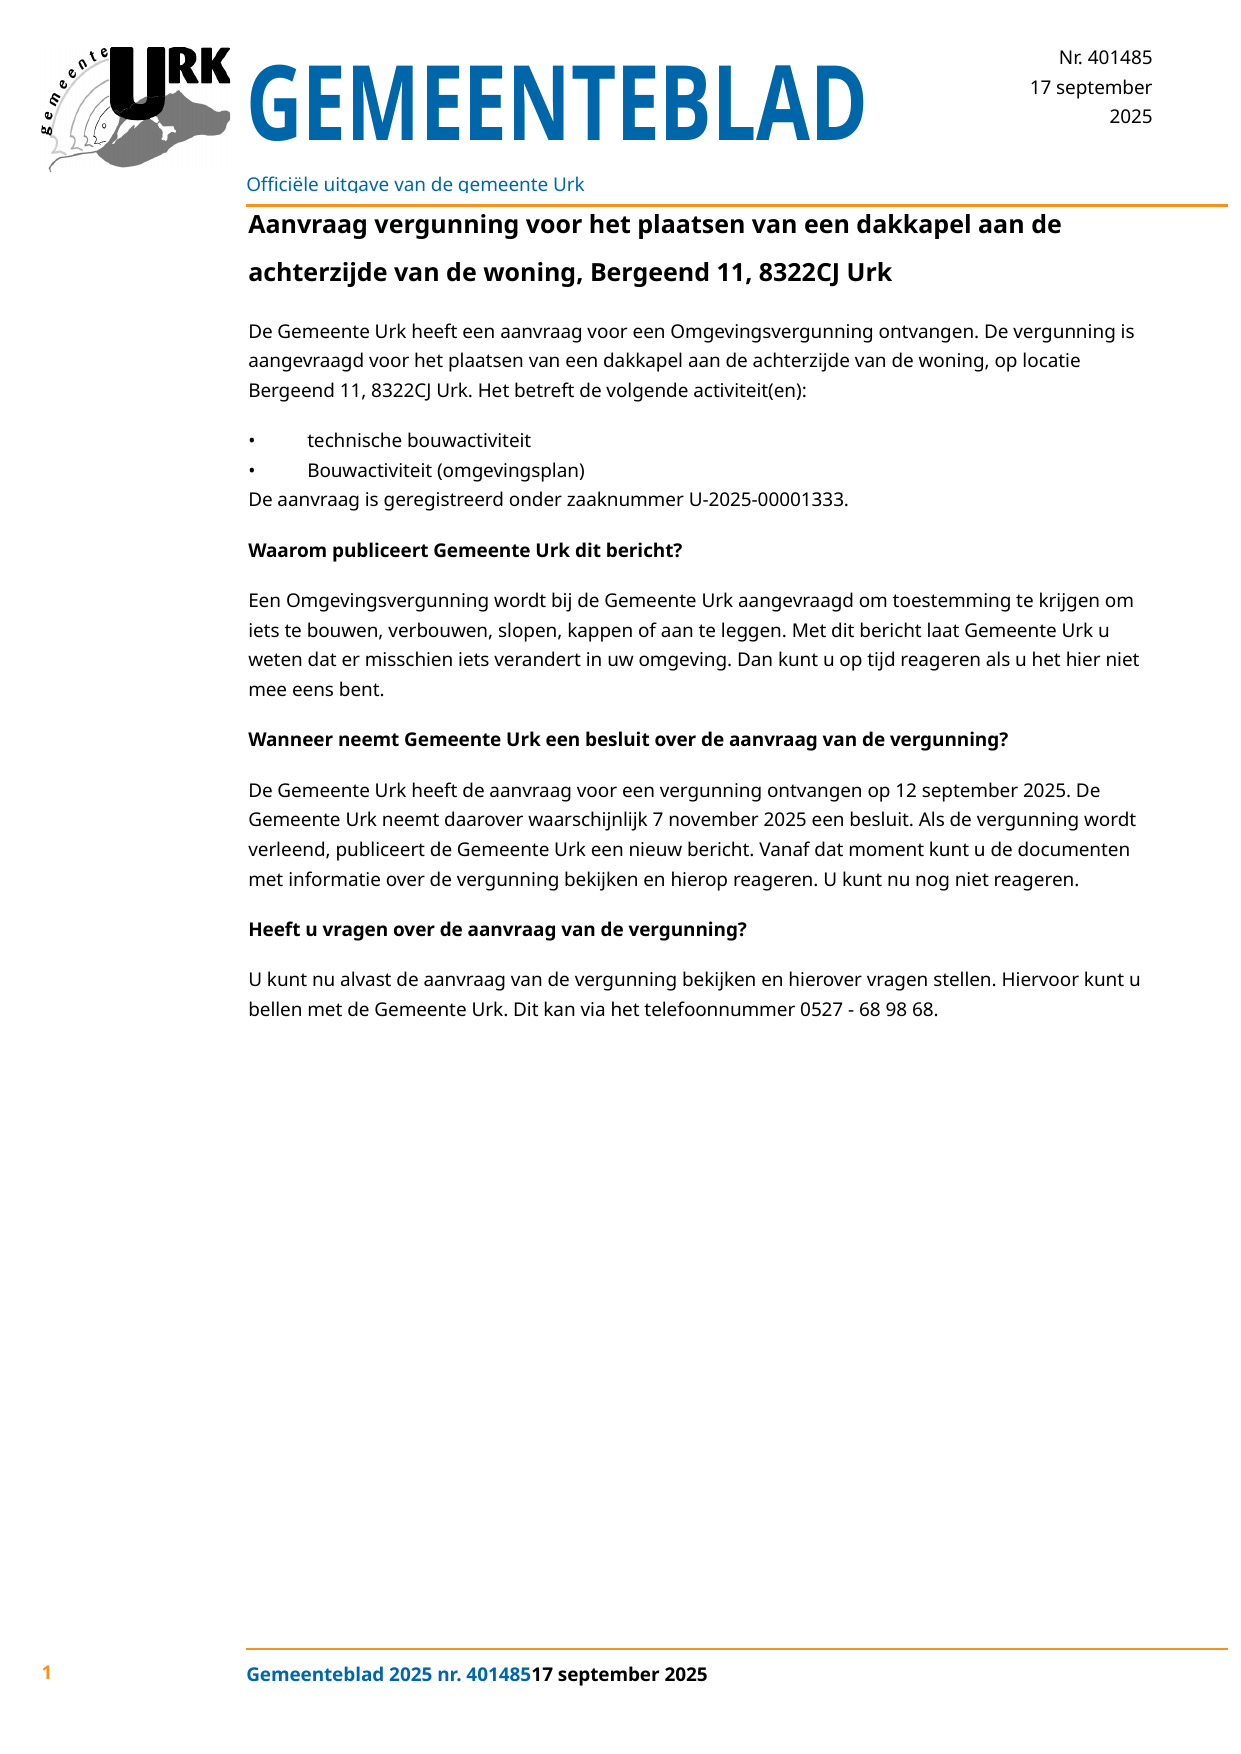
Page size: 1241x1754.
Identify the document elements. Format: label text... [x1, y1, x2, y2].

text Heeft u vragen over de aanvraag van de vergunning? [248, 916, 1152, 942]
list Bouwactiviteit (omgevingsplan) [248, 457, 1152, 483]
text De Gemeente Urk heeft de aanvraag voor een vergunning ontvangen op 12 september 2025. De Gemeente Urk neemt daarover waarschijnlijk 7 november 2025 een besluit. Als de vergunning wordt verleend, publiceert de Gemeente Urk een nieuw bericht. Vanaf dat moment kunt u de documenten met informatie over de vergunning bekijken en hierop reageren. U kunt nu nog niet reageren. [248, 777, 1152, 892]
text Wanneer neemt Gemeente Urk een besluit over de aanvraag van de vergunning? [248, 727, 1152, 752]
text Aanvraag vergunning voor het plaatsen van een dakkapel aan de achterzijde van de woning, Bergeend 11, 8322CJ Urk [248, 207, 1152, 288]
list technische bouwactiviteit [248, 427, 1152, 453]
text Waarom publiceert Gemeente Urk dit bericht? [248, 537, 1152, 563]
text U kunt nu alvast de aanvraag van de vergunning bekijken en hierover vragen stellen. Hiervoor kunt u bellen met de Gemeente Urk. Dit kan via het telefoonnummer 0527 - 68 98 68. [248, 967, 1152, 1022]
text De aanvraag is geregistreerd onder zaaknummer U-2025-00001333. [248, 487, 1152, 512]
text Een Omgevingsvergunning wordt bij de Gemeente Urk aangevraagd om toestemming te krijgen om iets te bouwen, verbouwen, slopen, kappen of aan te leggen. Met dit bericht laat Gemeente Urk u weten dat er misschien iets verandert in uw omgeving. Dan kunt u op tijd reageren als u het hier niet mee eens bent. [248, 587, 1152, 702]
text De Gemeente Urk heeft een aanvraag voor een Omgevingsvergunning ontvangen. De vergunning is aangevraagd voor het plaatsen van een dakkapel aan de achterzijde van de woning, op locatie Bergeend 11, 8322CJ Urk. Het betreft de volgende activiteit(en): [248, 318, 1152, 403]
picture [41, 47, 231, 172]
